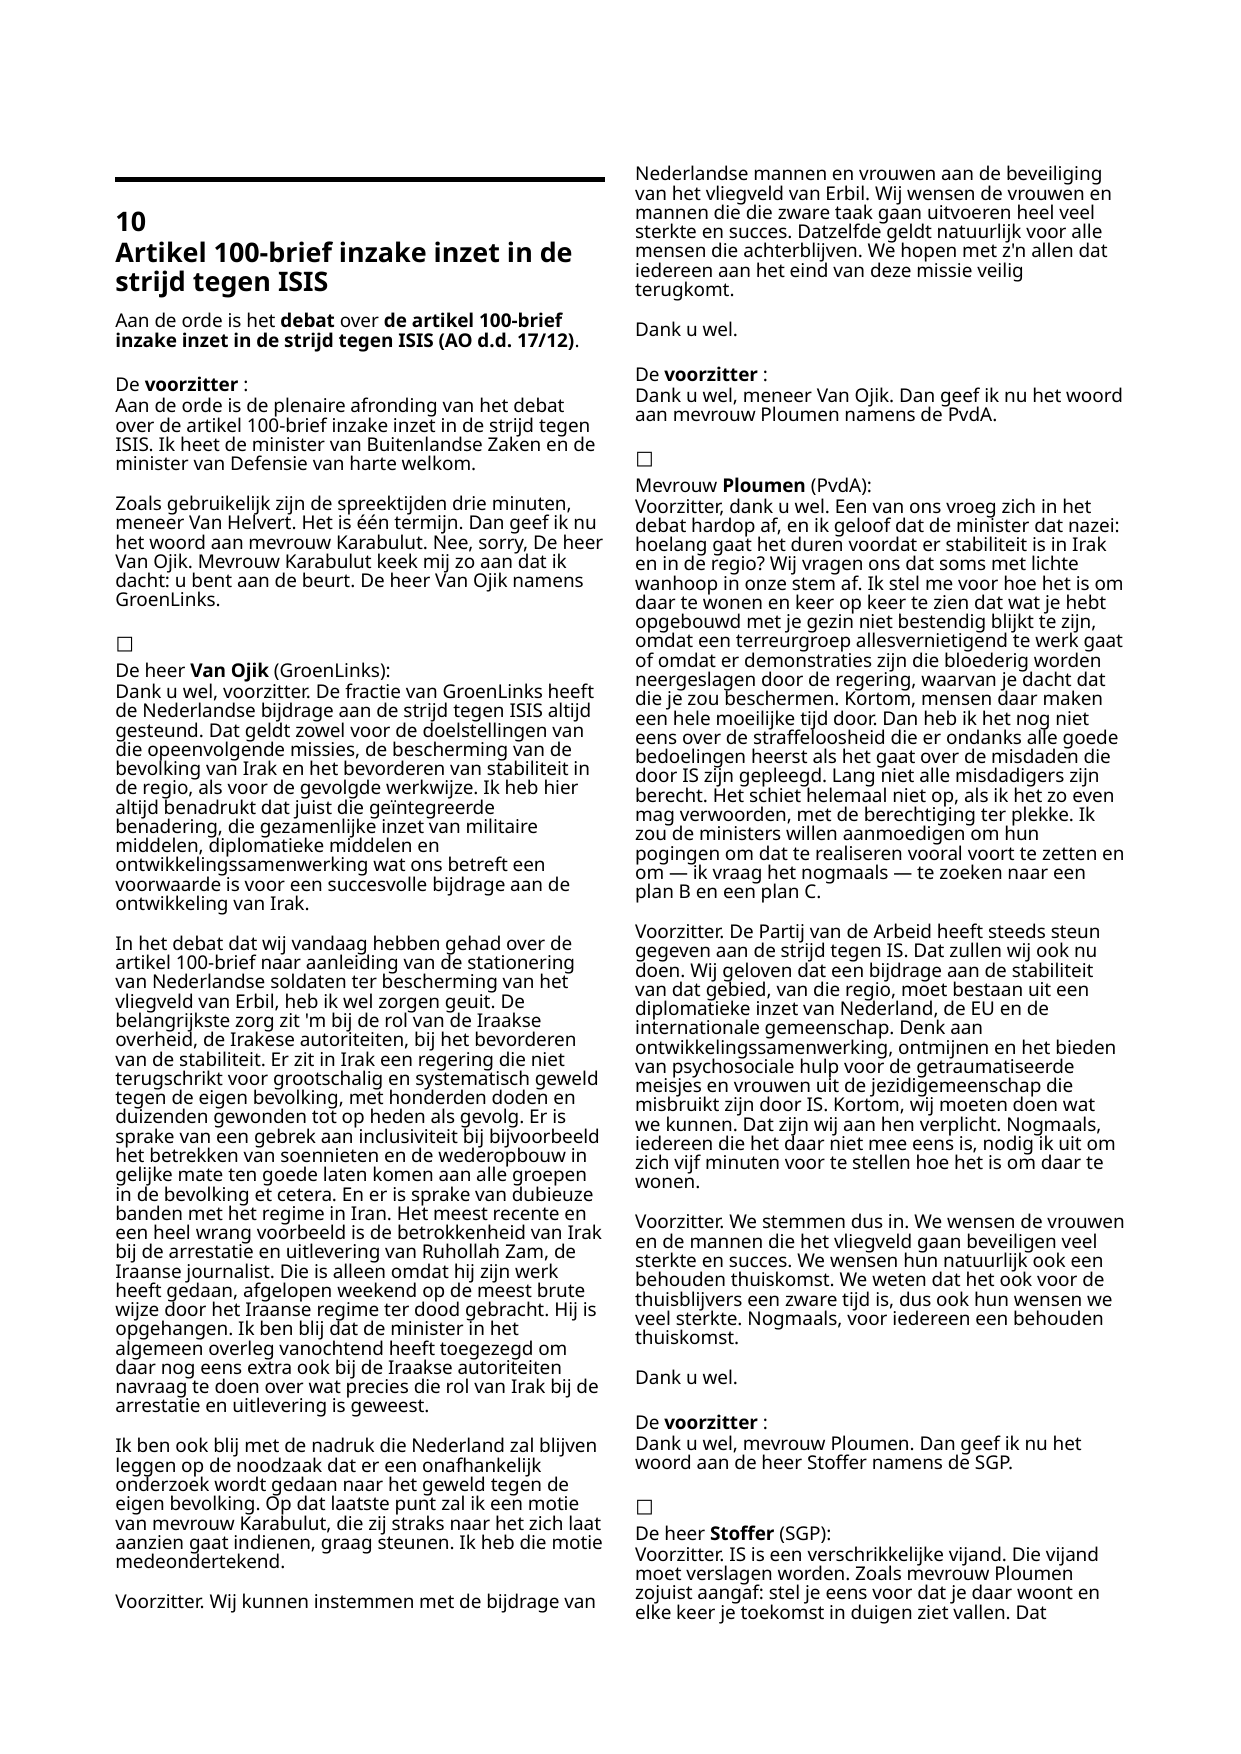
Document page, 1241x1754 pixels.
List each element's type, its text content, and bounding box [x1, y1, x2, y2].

text Dank u wel, meneer Van Ojik. Dan geef ik nu het woord aan mevrouw Ploumen namens de PvdA. [635, 387, 1125, 425]
text ⬜ [635, 1494, 1125, 1520]
text De heer Stoffer (SGP): [635, 1520, 1125, 1546]
text Dank u wel, voorzitter. De fractie van GroenLinks heeft de Nederlandse bijdrage aan de strijd tegen ISIS altijd gesteund. Dat geldt zowel voor de doelstellingen van die opeenvolgende missies, de bescherming van de bevolking van Irak en het bevorderen van stabiliteit in de regio, als voor de gevolgde werkwijze. Ik heb hier altijd benadrukt dat juist die geïntegreerde benadering, die gezamenlijke inzet van militaire middelen, diplomatieke middelen en ontwikkelingssamenwerking wat ons betreft een voorwaarde is voor een succesvolle bijdrage aan de ontwikkeling van Irak. [115, 683, 605, 914]
text De voorzitter : [635, 1409, 1125, 1435]
text De heer Van Ojik (GroenLinks): [115, 657, 605, 683]
text In het debat dat wij vandaag hebben gehad over de artikel 100-brief naar aanleiding van de stationering van Nederlandse soldaten ter bescherming van het vliegveld van Erbil, heb ik wel zorgen geuit. De belangrijkste zorg zit 'm bij de rol van de Iraakse overheid, de Irakese autoriteiten, bij het bevorderen van de stabiliteit. Er zit in Irak een regering die niet terugschrikt voor grootschalig en systematisch geweld tegen de eigen bevolking, met honderden doden en duizenden gewonden tot op heden als gevolg. Er is sprake van een gebrek aan inclusiviteit bij bijvoorbeeld het betrekken van soennieten en de wederopbouw in gelijke mate ten goede laten komen aan alle groepen in de bevolking et cetera. En er is sprake van dubieuze banden met het regime in Iran. Het meest recente en een heel wrang voorbeeld is de betrokkenheid van Irak bij de arrestatie en uitlevering van Ruhollah Zam, de Iraanse journalist. Die is alleen omdat hij zijn werk heeft gedaan, afgelopen weekend op de meest brute wijze door het Iraanse regime ter dood gebracht. Hij is opgehangen. Ik ben blij dat de minister in het algemeen overleg vanochtend heeft toegezegd om daar nog eens extra ook bij de Iraakse autoriteiten navraag te doen over wat precies die rol van Irak bij de arrestatie en uitlevering is geweest. [115, 935, 605, 1417]
text Dank u wel. [635, 1369, 1125, 1388]
text 10 [115, 203, 605, 239]
text Voorzitter. De Partij van de Arbeid heeft steeds steun gegeven aan de strijd tegen IS. Dat zullen wij ook nu doen. Wij geloven dat een bijdrage aan de stabiliteit van dat gebied, van die regio, moet bestaan uit een diplomatieke inzet van Nederland, de EU en de internationale gemeenschap. Denk aan ontwikkelingssamenwerking, ontmijnen en het bieden van psychosociale hulp voor de getraumatiseerde meisjes en vrouwen uit de jezidigemeenschap die misbruikt zijn door IS. Kortom, wij moeten doen wat we kunnen. Dat zijn wij aan hen verplicht. Nogmaals, iedereen die het daar niet mee eens is, nodig ik uit om zich vijf minuten voor te stellen hoe het is om daar te wonen. [635, 923, 1125, 1193]
text Aan de orde is het debat over de artikel 100-brief inzake inzet in de strijd tegen ISIS (AO d.d. 17/12). [115, 312, 605, 351]
text Artikel 100-brief inzake inzet in de strijd tegen ISIS [115, 239, 605, 312]
text De voorzitter : [635, 361, 1125, 387]
text Aan de orde is de plenaire afronding van het debat over de artikel 100-brief inzake inzet in de strijd tegen ISIS. Ik heet de minister van Buitenlandse Zaken en de minister van Defensie van harte welkom. [115, 397, 605, 474]
text De voorzitter : [115, 372, 605, 397]
text ⬜ [115, 632, 605, 657]
text Dank u wel. [635, 321, 1125, 340]
text Zoals gebruikelijk zijn de spreektijden drie minuten, meneer Van Helvert. Het is één termijn. Dan geef ik nu het woord aan mevrouw Karabulut. Nee, sorry, De heer Van Ojik. Mevrouw Karabulut keek mij zo aan dat ik dacht: u bent aan de beurt. De heer Van Ojik namens GroenLinks. [115, 495, 605, 611]
text Voorzitter. IS is een verschrikkelijke vijand. Die vijand moet verslagen worden. Zoals mevrouw Ploumen zojuist aangaf: stel je eens voor dat je daar woont en elke keer je toekomst in duigen ziet vallen. Dat [635, 1546, 1125, 1623]
text Voorzitter, dank u wel. Een van ons vroeg zich in het debat hardop af, en ik geloof dat de minister dat nazei: hoelang gaat het duren voordat er stabiliteit is in Irak en in de regio? Wij vragen ons dat soms met lichte wanhoop in onze stem af. Ik stel me voor hoe het is om daar te wonen en keer op keer te zien dat wat je hebt opgebouwd met je gezin niet bestendig blijkt te zijn, omdat een terreurgroep allesvernietigend te werk gaat of omdat er demonstraties zijn die bloederig worden neergeslagen door de regering, waarvan je dacht dat die je zou beschermen. Kortom, mensen daar maken een hele moeilijke tijd door. Dan heb ik het nog niet eens over de straffeloosheid die er ondanks alle goede bedoelingen heerst als het gaat over de misdaden die door IS zijn gepleegd. Lang niet alle misdadigers zijn berecht. Het schiet helemaal niet op, als ik het zo even mag verwoorden, met de berechtiging ter plekke. Ik zou de ministers willen aanmoedigen om hun pogingen om dat te realiseren vooral voort te zetten en om — ik vraag het nogmaals — te zoeken naar een plan B en een plan C. [635, 498, 1125, 902]
text Ik ben ook blij met de nadruk die Nederland zal blijven leggen op de noodzaak dat er een onafhankelijk onderzoek wordt gedaan naar het geweld tegen de eigen bevolking. Op dat laatste punt zal ik een motie van mevrouw Karabulut, die zij straks naar het zich laat aanzien gaat indienen, graag steunen. Ik heb die motie medeondertekend. [115, 1437, 605, 1572]
text Dank u wel, mevrouw Ploumen. Dan geef ik nu het woord aan de heer Stoffer namens de SGP. [635, 1435, 1125, 1473]
text Voorzitter. We stemmen dus in. We wensen de vrouwen en de mannen die het vliegveld gaan beveiligen veel sterkte en succes. We wensen hun natuurlijk ook een behouden thuiskomst. We weten dat het ook voor de thuisblijvers een zware tijd is, dus ook hun wensen we veel sterkte. Nogmaals, voor iedereen een behouden thuiskomst. [635, 1213, 1125, 1348]
text ⬜ [635, 446, 1125, 472]
text Nederlandse mannen en vrouwen aan de beveiliging van het vliegveld van Erbil. Wij wensen de vrouwen en mannen die die zware taak gaan uitvoeren heel veel sterkte en succes. Datzelfde geldt natuurlijk voor alle mensen die achterblijven. We hopen met z'n allen dat iedereen aan het eind van deze missie veilig terugkomt. [635, 165, 1125, 300]
text Mevrouw Ploumen (PvdA): [635, 472, 1125, 498]
text Voorzitter. Wij kunnen instemmen met de bijdrage van [115, 1593, 605, 1612]
